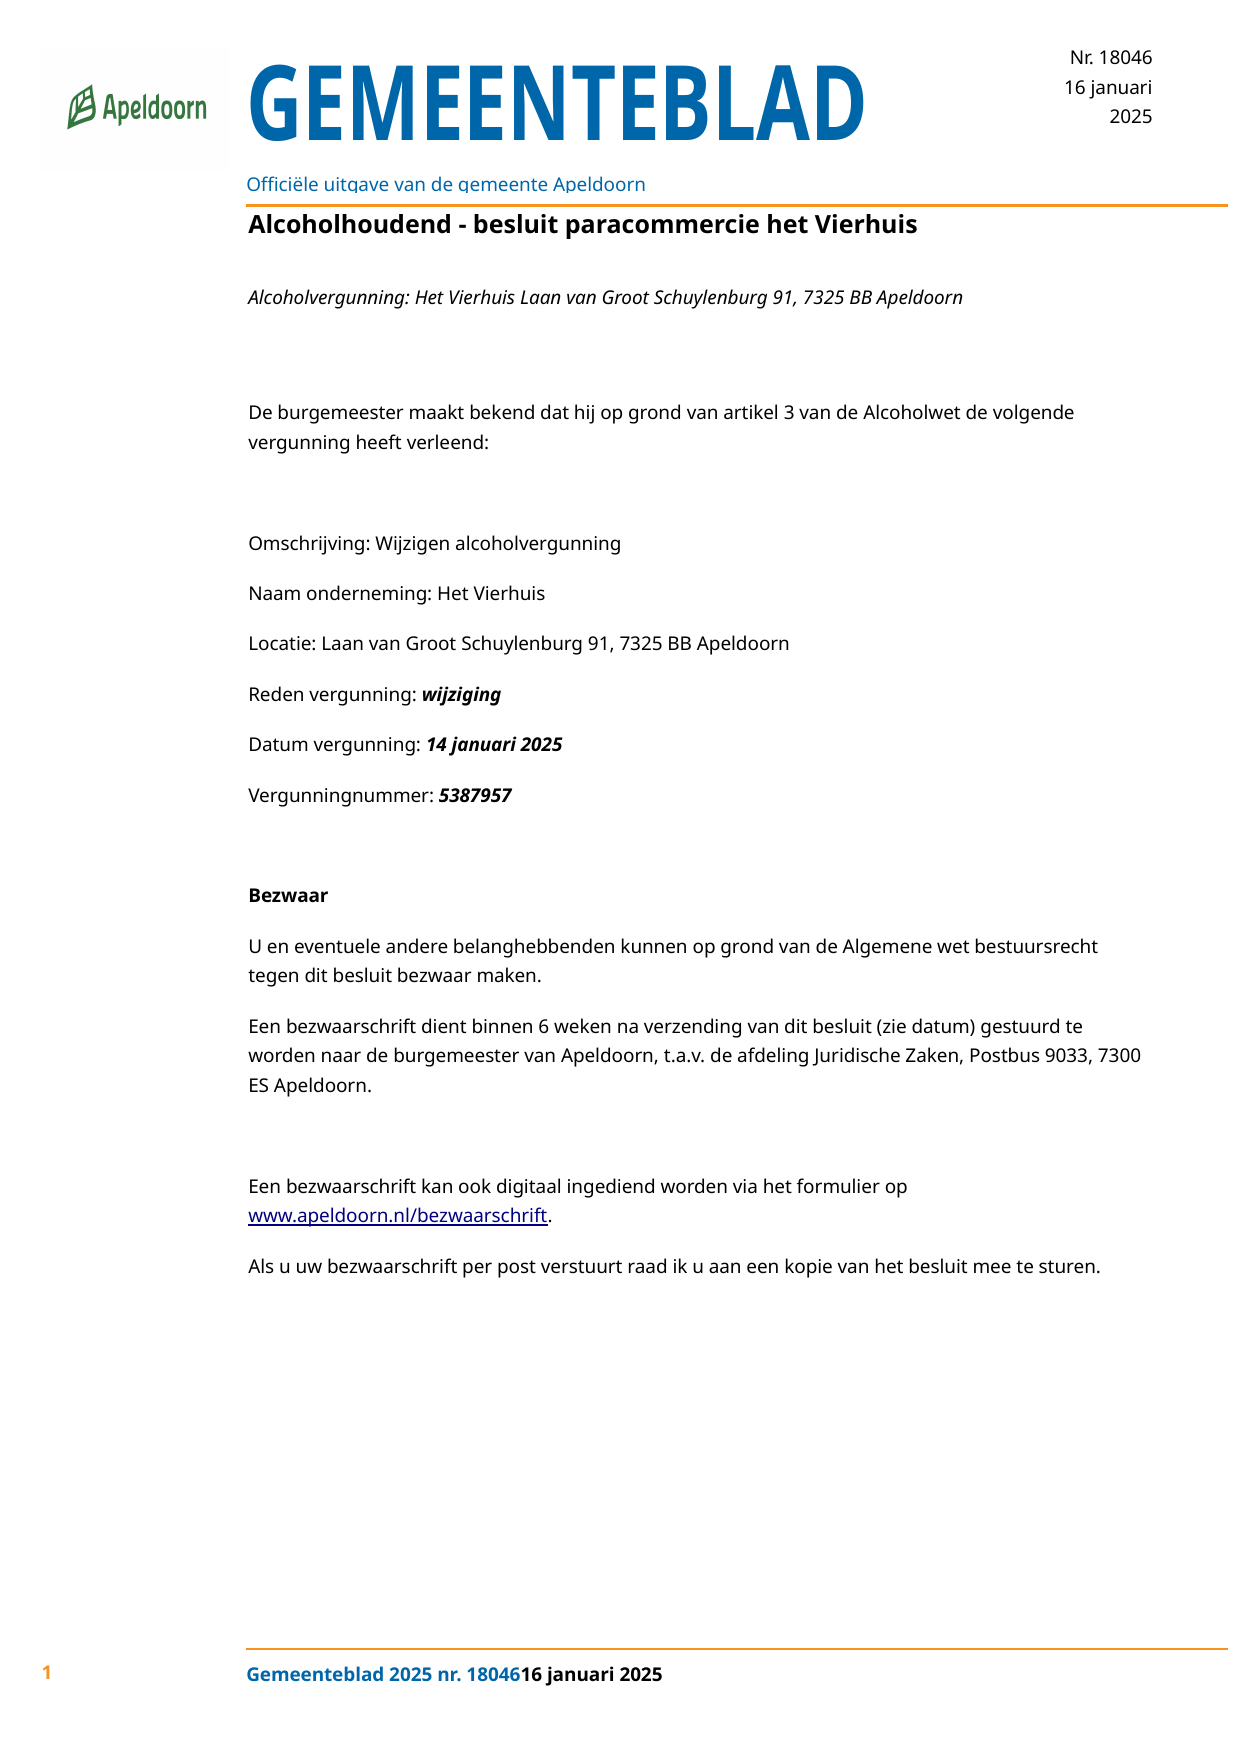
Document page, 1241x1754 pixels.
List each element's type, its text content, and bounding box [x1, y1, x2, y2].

text Reden vergunning: wijziging [248, 681, 1152, 707]
text De burgemeester maakt bekend dat hij op grond van artikel 3 van de Alcoholwet de volgende vergunning heeft verleend: [248, 399, 1152, 454]
text Locatie: Laan van Groot Schuylenburg 91, 7325 BB Apeldoorn [248, 631, 1152, 656]
text Bezwaar [248, 883, 1152, 908]
text Een bezwaarschrift kan ook digitaal ingediend worden via het formulier op www.apeldoorn.nl/bezwaarschrift. [248, 1173, 1152, 1228]
picture [41, 47, 231, 172]
text Als u uw bezwaarschrift per post verstuurt raad ik u aan een kopie van het besluit mee te sturen. [248, 1253, 1152, 1279]
text Omschrijving: Wijzigen alcoholvergunning [248, 530, 1152, 555]
text Datum vergunning: 14 januari 2025 [248, 731, 1152, 757]
text Vergunningnummer: 5387957 [248, 782, 1152, 807]
text Alcoholhoudend - besluit paracommercie het Vierhuis [248, 207, 1152, 241]
text Naam onderneming: Het Vierhuis [248, 580, 1152, 606]
text Een bezwaarschrift dient binnen 6 weken na verzending van dit besluit (zie datum) gestuurd te worden naar de burgemeester van Apeldoorn, t.a.v. de afdeling Juridische Zaken, Postbus 9033, 7300 ES Apeldoorn. [248, 1013, 1152, 1098]
text U en eventuele andere belanghebbenden kunnen op grond van de Algemene wet bestuursrecht tegen dit besluit bezwaar maken. [248, 933, 1152, 988]
text Alcoholvergunning: Het Vierhuis Laan van Groot Schuylenburg 91, 7325 BB Apeldoorn [248, 284, 1152, 309]
